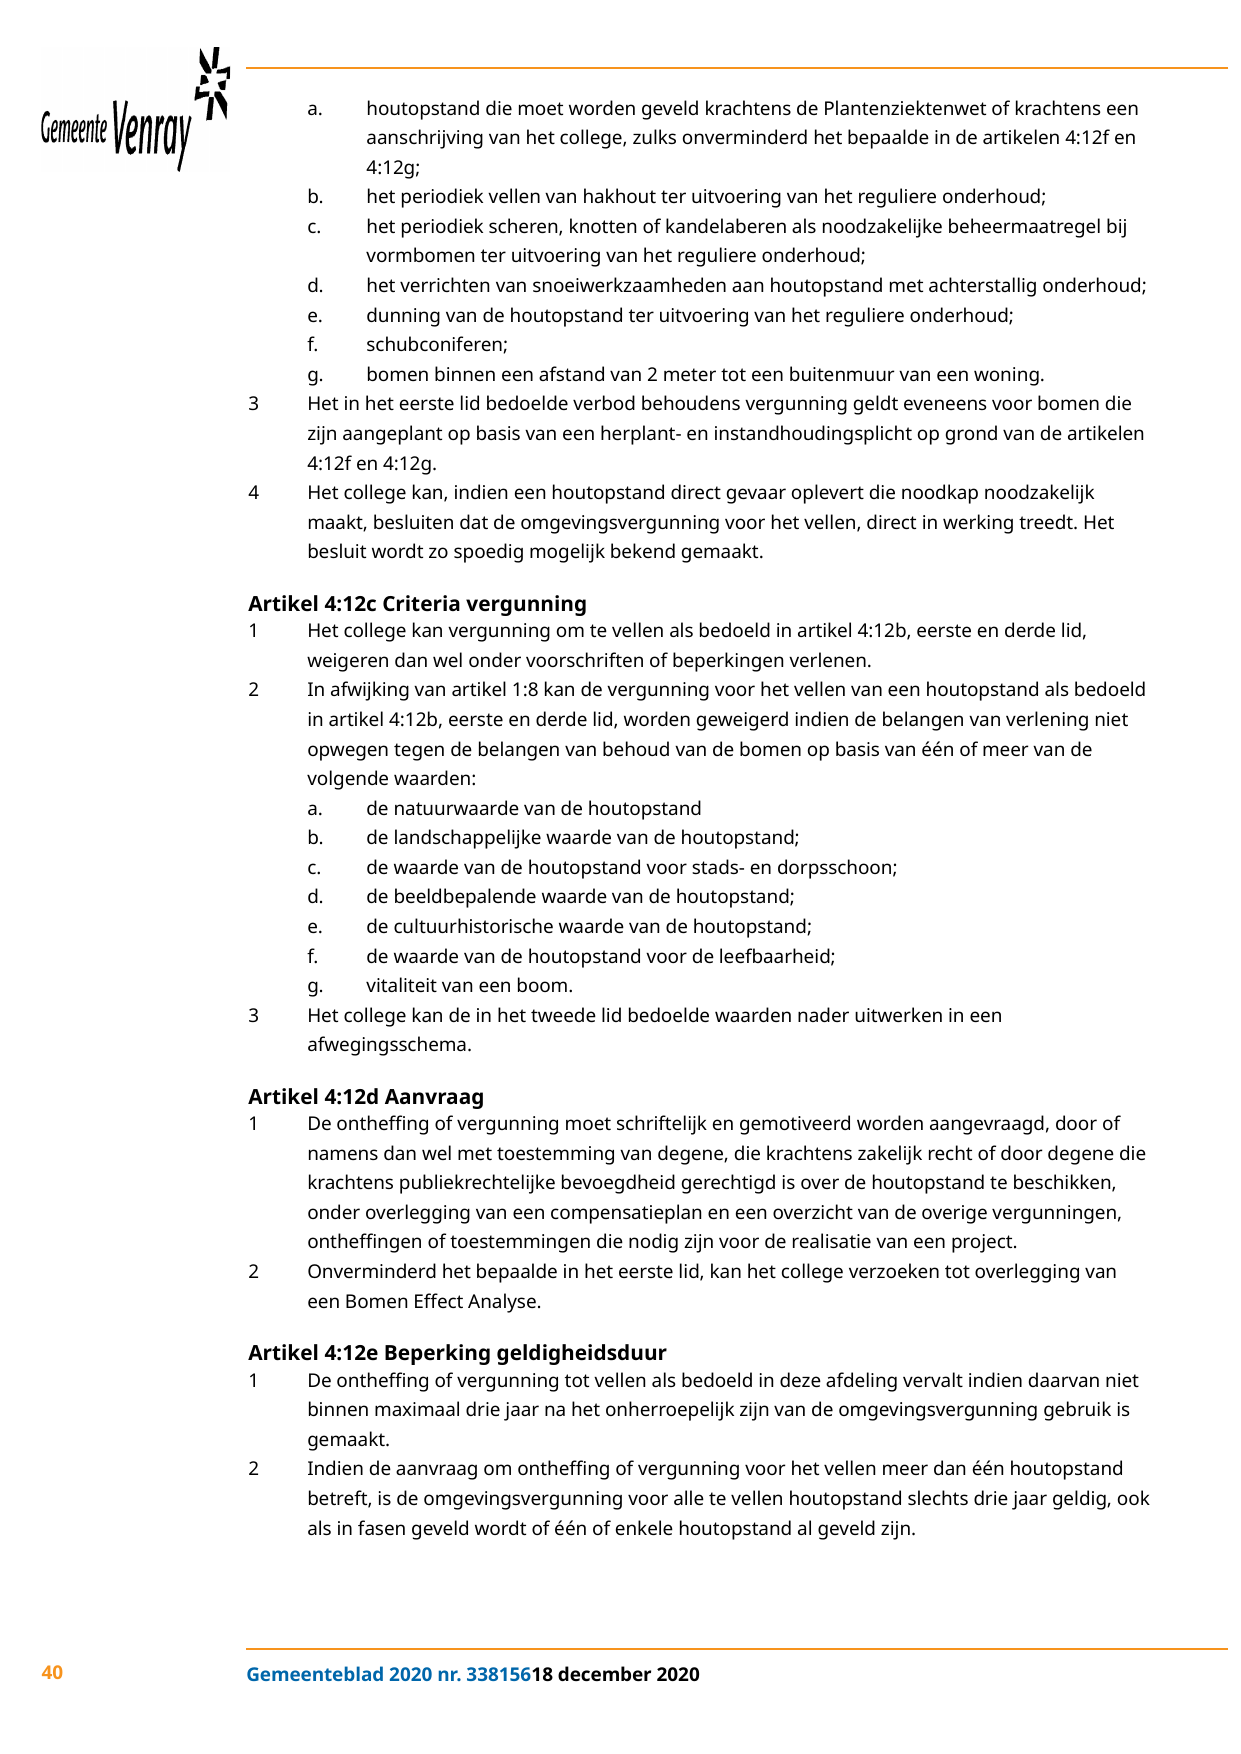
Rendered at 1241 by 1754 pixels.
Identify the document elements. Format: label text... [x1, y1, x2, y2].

list de cultuurhistorische waarde van de houtopstand; [307, 913, 1152, 939]
list Het college kan, indien een houtopstand direct gevaar oplevert die noodkap noodzakelijk maakt, besluiten dat de omgevingsvergunning voor het vellen, direct in werking treedt. Het besluit wordt zo spoedig mogelijk bekend gemaakt. [248, 479, 1152, 564]
list bomen binnen een afstand van 2 meter tot een buitenmuur van een woning. [307, 361, 1152, 387]
list Indien de aanvraag om ontheffing of vergunning voor het vellen meer dan één houtopstand betreft, is de omgevingsvergunning voor alle te vellen houtopstand slechts drie jaar geldig, ook als in fasen geveld wordt of één of enkele houtopstand al geveld zijn. [248, 1456, 1152, 1540]
text Artikel 4:12c Criteria vergunning [248, 589, 1152, 617]
list Het in het eerste lid bedoelde verbod behoudens vergunning geldt eveneens voor bomen die zijn aangeplant op basis van een herplant- en instandhoudingsplicht op grond van de artikelen 4:12f en 4:12g. [248, 391, 1152, 476]
list De ontheffing of vergunning tot vellen als bedoeld in deze afdeling vervalt indien daarvan niet binnen maximaal drie jaar na het onherroepelijk zijn van de omgevingsvergunning gebruik is gemaakt. [248, 1367, 1152, 1452]
list het periodiek vellen van hakhout ter uitvoering van het reguliere onderhoud; [307, 183, 1152, 209]
list Het college kan de in het tweede lid bedoelde waarden nader uitwerken in een afwegingsschema. [248, 1002, 1152, 1057]
list het verrichten van snoeiwerkzaamheden aan houtopstand met achterstallig onderhoud; [307, 272, 1152, 298]
list de beeldbepalende waarde van de houtopstand; [307, 884, 1152, 909]
list vitaliteit van een boom. [307, 972, 1152, 998]
list houtopstand die moet worden geveld krachtens de Plantenziektenwet of krachtens een aanschrijving van het college, zulks onverminderd het bepaalde in de artikelen 4:12f en 4:12g; [307, 95, 1152, 180]
text Artikel 4:12d Aanvraag [248, 1082, 1152, 1110]
list de waarde van de houtopstand voor stads- en dorpsschoon; [307, 854, 1152, 880]
list de waarde van de houtopstand voor de leefbaarheid; [307, 943, 1152, 968]
text Artikel 4:12e Beperking geldigheidsduur [248, 1338, 1152, 1367]
list het periodiek scheren, knotten of kandelaberen als noodzakelijke beheermaatregel bij vormbomen ter uitvoering van het reguliere onderhoud; [307, 213, 1152, 268]
list De ontheffing of vergunning moet schriftelijk en gemotiveerd worden aangevraagd, door of namens dan wel met toestemming van degene, die krachtens zakelijk recht of door degene die krachtens publiekrechtelijke bevoegdheid gerechtigd is over de houtopstand te beschikken, onder overlegging van een compensatieplan en een overzicht van de overige vergunningen, ontheffingen of toestemmingen die nodig zijn voor de realisatie van een project. [248, 1110, 1152, 1254]
picture [41, 47, 231, 172]
list dunning van de houtopstand ter uitvoering van het reguliere onderhoud; [307, 302, 1152, 328]
list Het college kan vergunning om te vellen als bedoeld in artikel 4:12b, eerste en derde lid, weigeren dan wel onder voorschriften of beperkingen verlenen. [248, 617, 1152, 673]
list Onverminderd het bepaalde in het eerste lid, kan het college verzoeken tot overlegging van een Bomen Effect Analyse. [248, 1258, 1152, 1314]
list schubconiferen; [307, 331, 1152, 357]
list de landschappelijke waarde van de houtopstand; [307, 824, 1152, 850]
list In afwijking van artikel 1:8 kan de vergunning voor het vellen van een houtopstand als bedoeld in artikel 4:12b, eerste en derde lid, worden geweigerd indien de belangen van verlening niet opwegen tegen de belangen van behoud van de bomen op basis van één of meer van de volgende waarden: [248, 677, 1152, 791]
list de natuurwaarde van de houtopstand [307, 795, 1152, 821]
